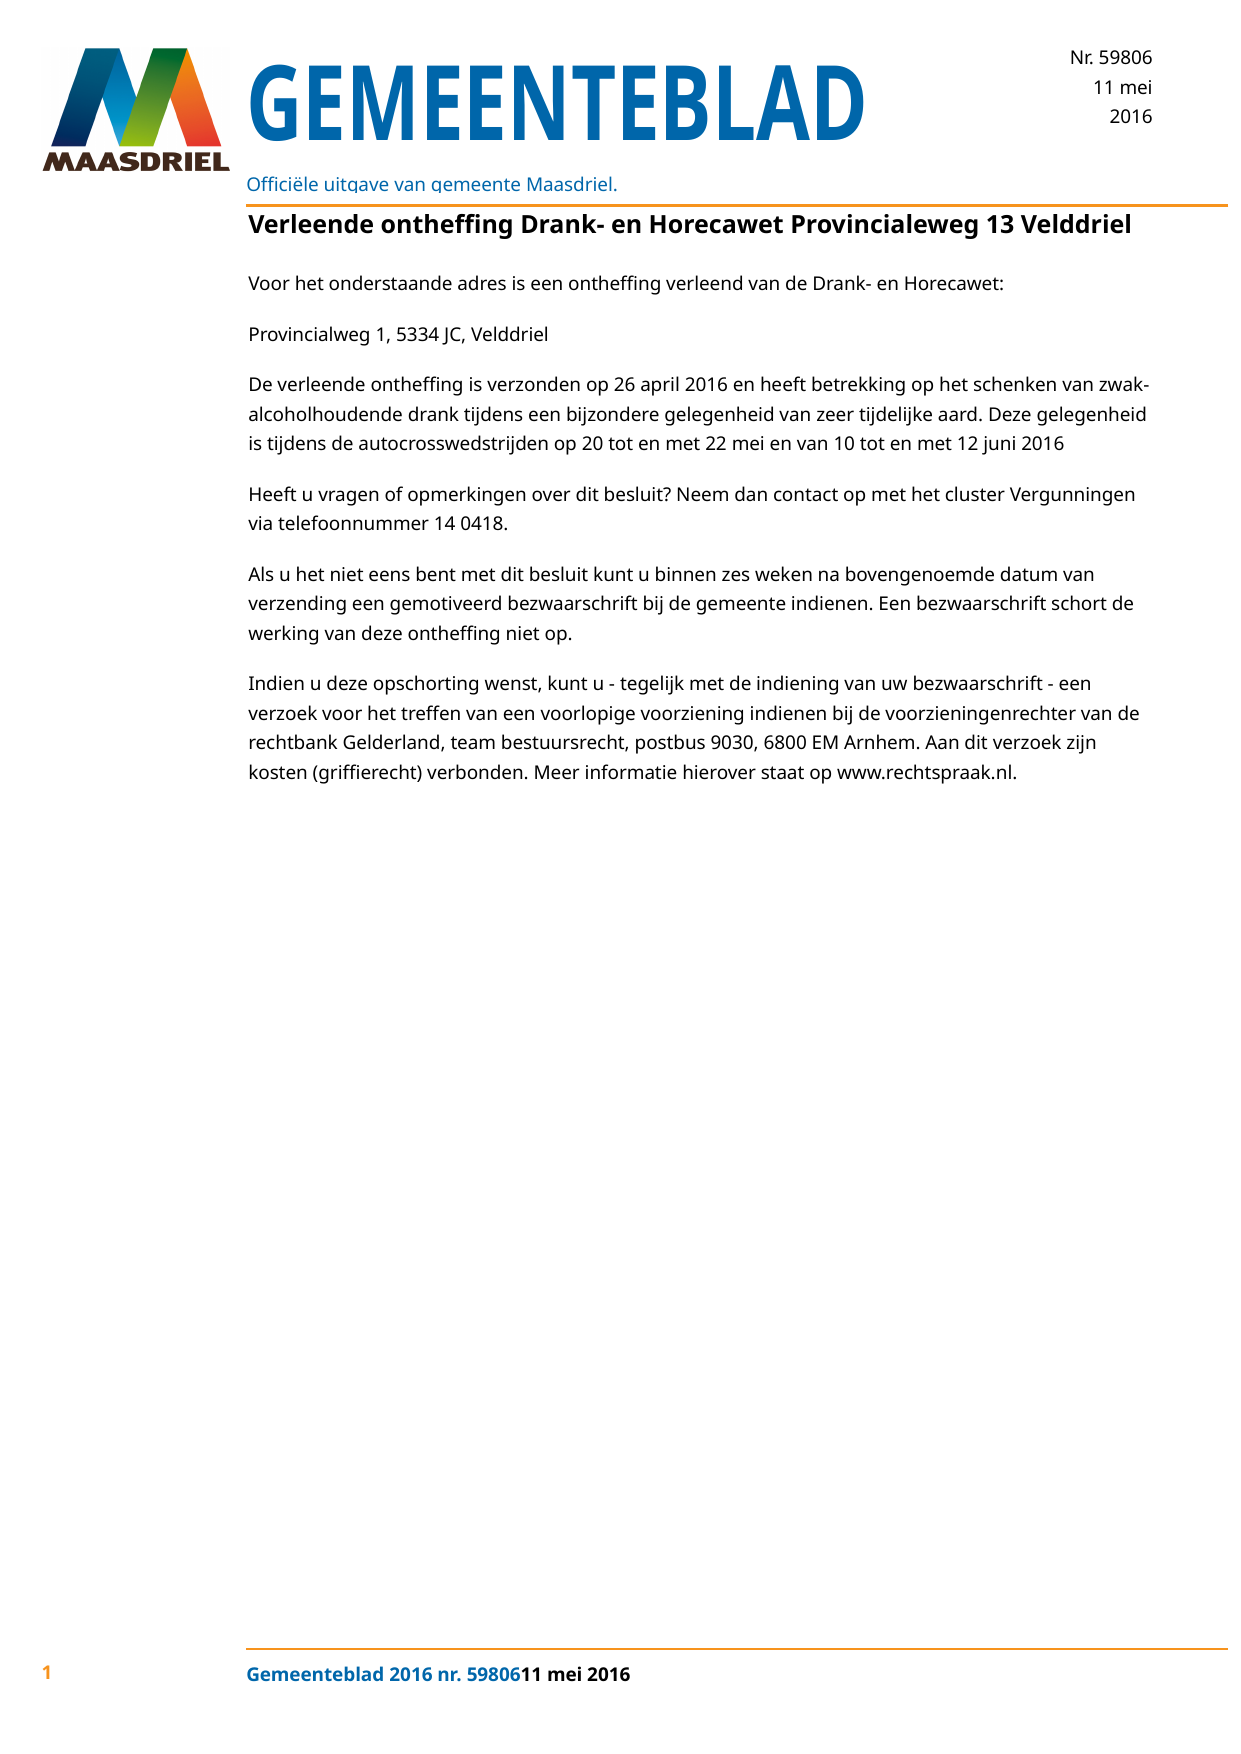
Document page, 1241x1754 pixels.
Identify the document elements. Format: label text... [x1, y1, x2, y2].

text Verleende ontheffing Drank- en Horecawet Provincialeweg 13 Velddriel [248, 207, 1152, 241]
text Voor het onderstaande adres is een ontheffing verleend van de Drank- en Horecawet: [248, 270, 1152, 296]
text Provincialweg 1, 5334 JC, Velddriel [248, 321, 1152, 346]
text Als u het niet eens bent met dit besluit kunt u binnen zes weken na bovengenoemde datum van verzending een gemotiveerd bezwaarschrift bij de gemeente indienen. Een bezwaarschrift schort de werking van deze ontheffing niet op. [248, 561, 1152, 646]
picture [41, 47, 231, 172]
text De verleende ontheffing is verzonden op 26 april 2016 en heeft betrekking op het schenken van zwak-alcoholhoudende drank tijdens een bijzondere gelegenheid van zeer tijdelijke aard. Deze gelegenheid is tijdens de autocrosswedstrijden op 20 tot en met 22 mei en van 10 tot en met 12 juni 2016 [248, 371, 1152, 456]
text Indien u deze opschorting wenst, kunt u - tegelijk met de indiening van uw bezwaarschrift - een verzoek voor het treffen van een voorlopige voorziening indienen bij de voorzieningenrechter van de rechtbank Gelderland, team bestuursrecht, postbus 9030, 6800 EM Arnhem. Aan dit verzoek zijn kosten (griffierecht) verbonden. Meer informatie hierover staat op www.rechtspraak.nl. [248, 670, 1152, 785]
text Heeft u vragen of opmerkingen over dit besluit? Neem dan contact op met het cluster Vergunningen via telefoonnummer 14 0418. [248, 481, 1152, 536]
